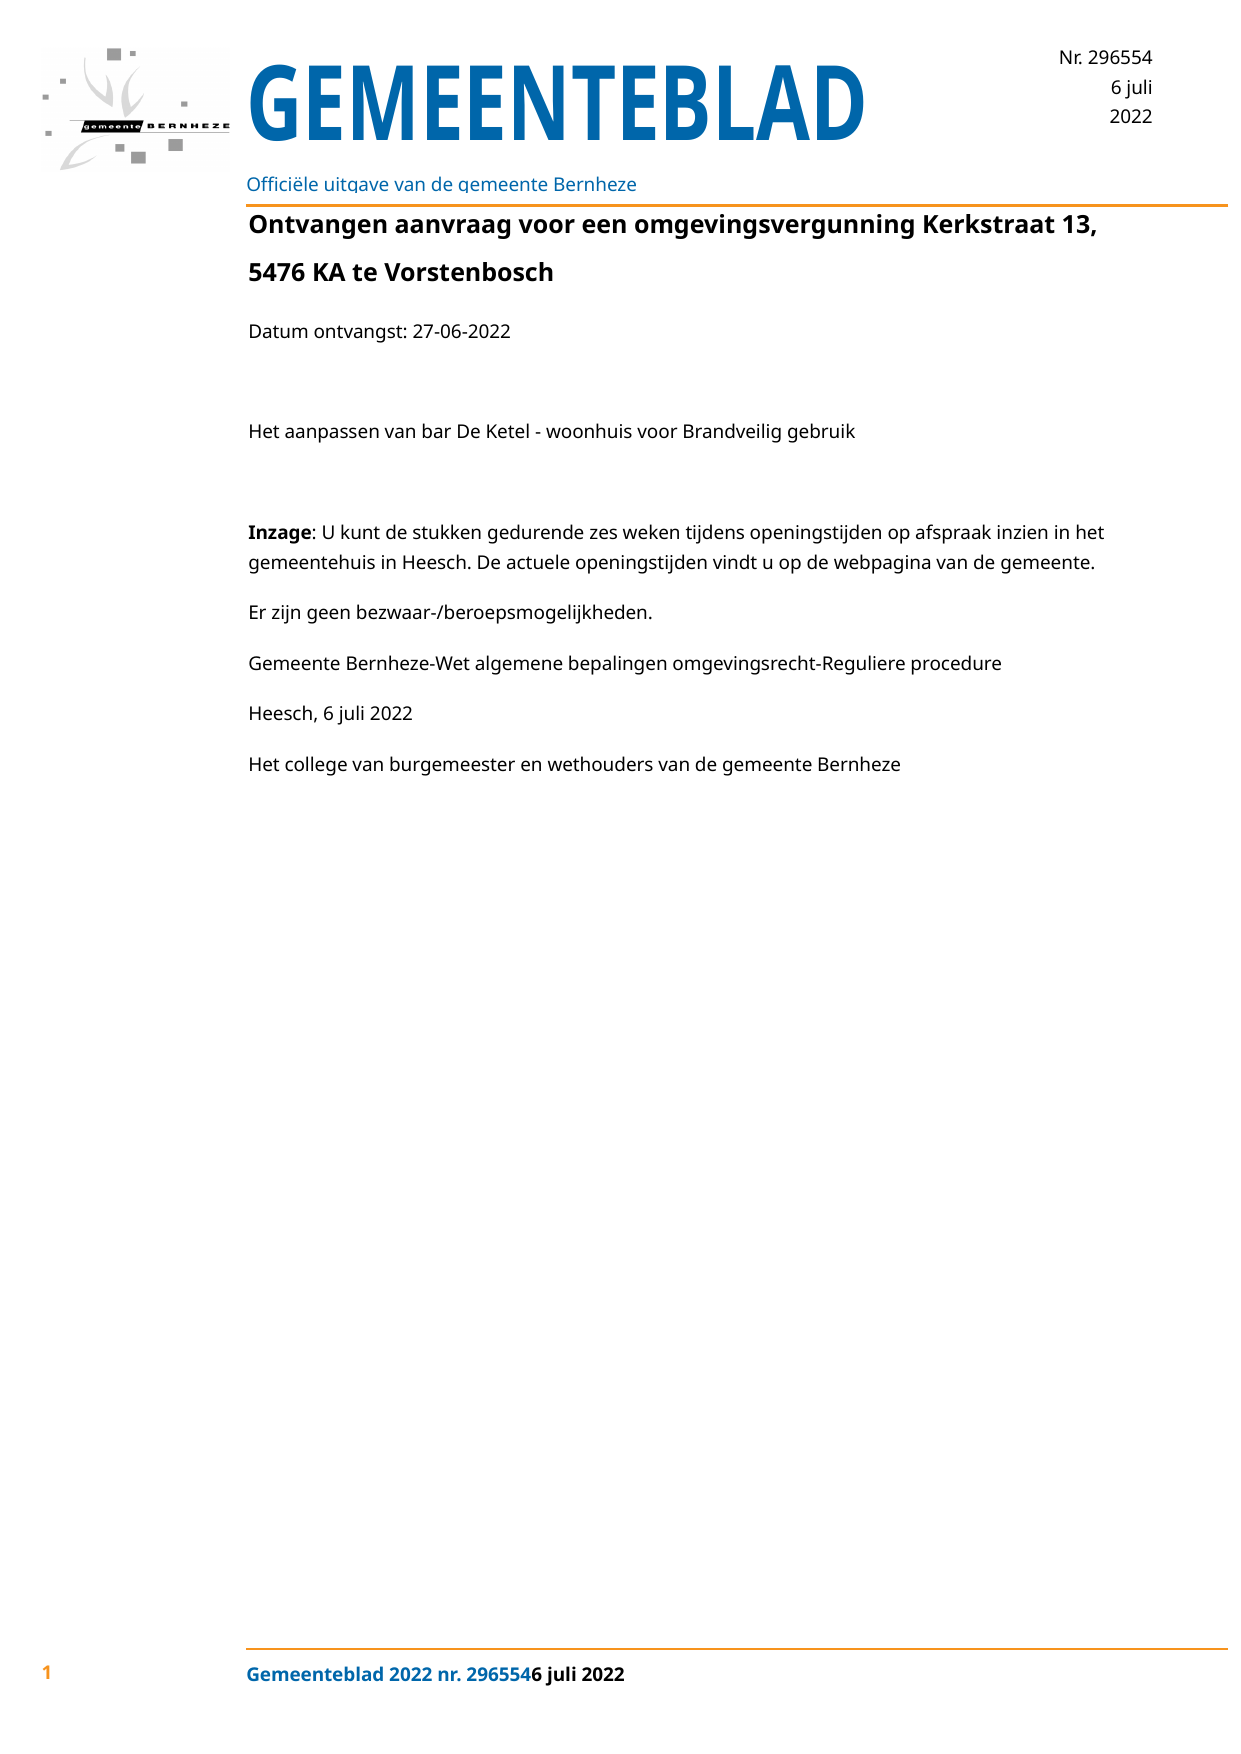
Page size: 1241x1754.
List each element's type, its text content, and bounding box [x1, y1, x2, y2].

text Gemeente Bernheze-Wet algemene bepalingen omgevingsrecht-Reguliere procedure [248, 650, 1152, 676]
text Het aanpassen van bar De Ketel - woonhuis voor Brandveilig gebruik [248, 419, 1152, 444]
text Heesch, 6 juli 2022 [248, 700, 1152, 726]
text Datum ontvangst: 27-06-2022 [248, 318, 1152, 344]
text Er zijn geen bezwaar-/beroepsmogelijkheden. [248, 599, 1152, 625]
text Ontvangen aanvraag voor een omgevingsvergunning Kerkstraat 13, 5476 KA te Vorstenbosch [248, 207, 1152, 288]
picture [41, 47, 231, 172]
text Het college van burgemeester en wethouders van de gemeente Bernheze [248, 751, 1152, 777]
text Inzage: U kunt de stukken gedurende zes weken tijdens openingstijden op afspraak inzien in het gemeentehuis in Heesch. De actuele openingstijden vindt u op de webpagina van de gemeente. [248, 519, 1152, 575]
